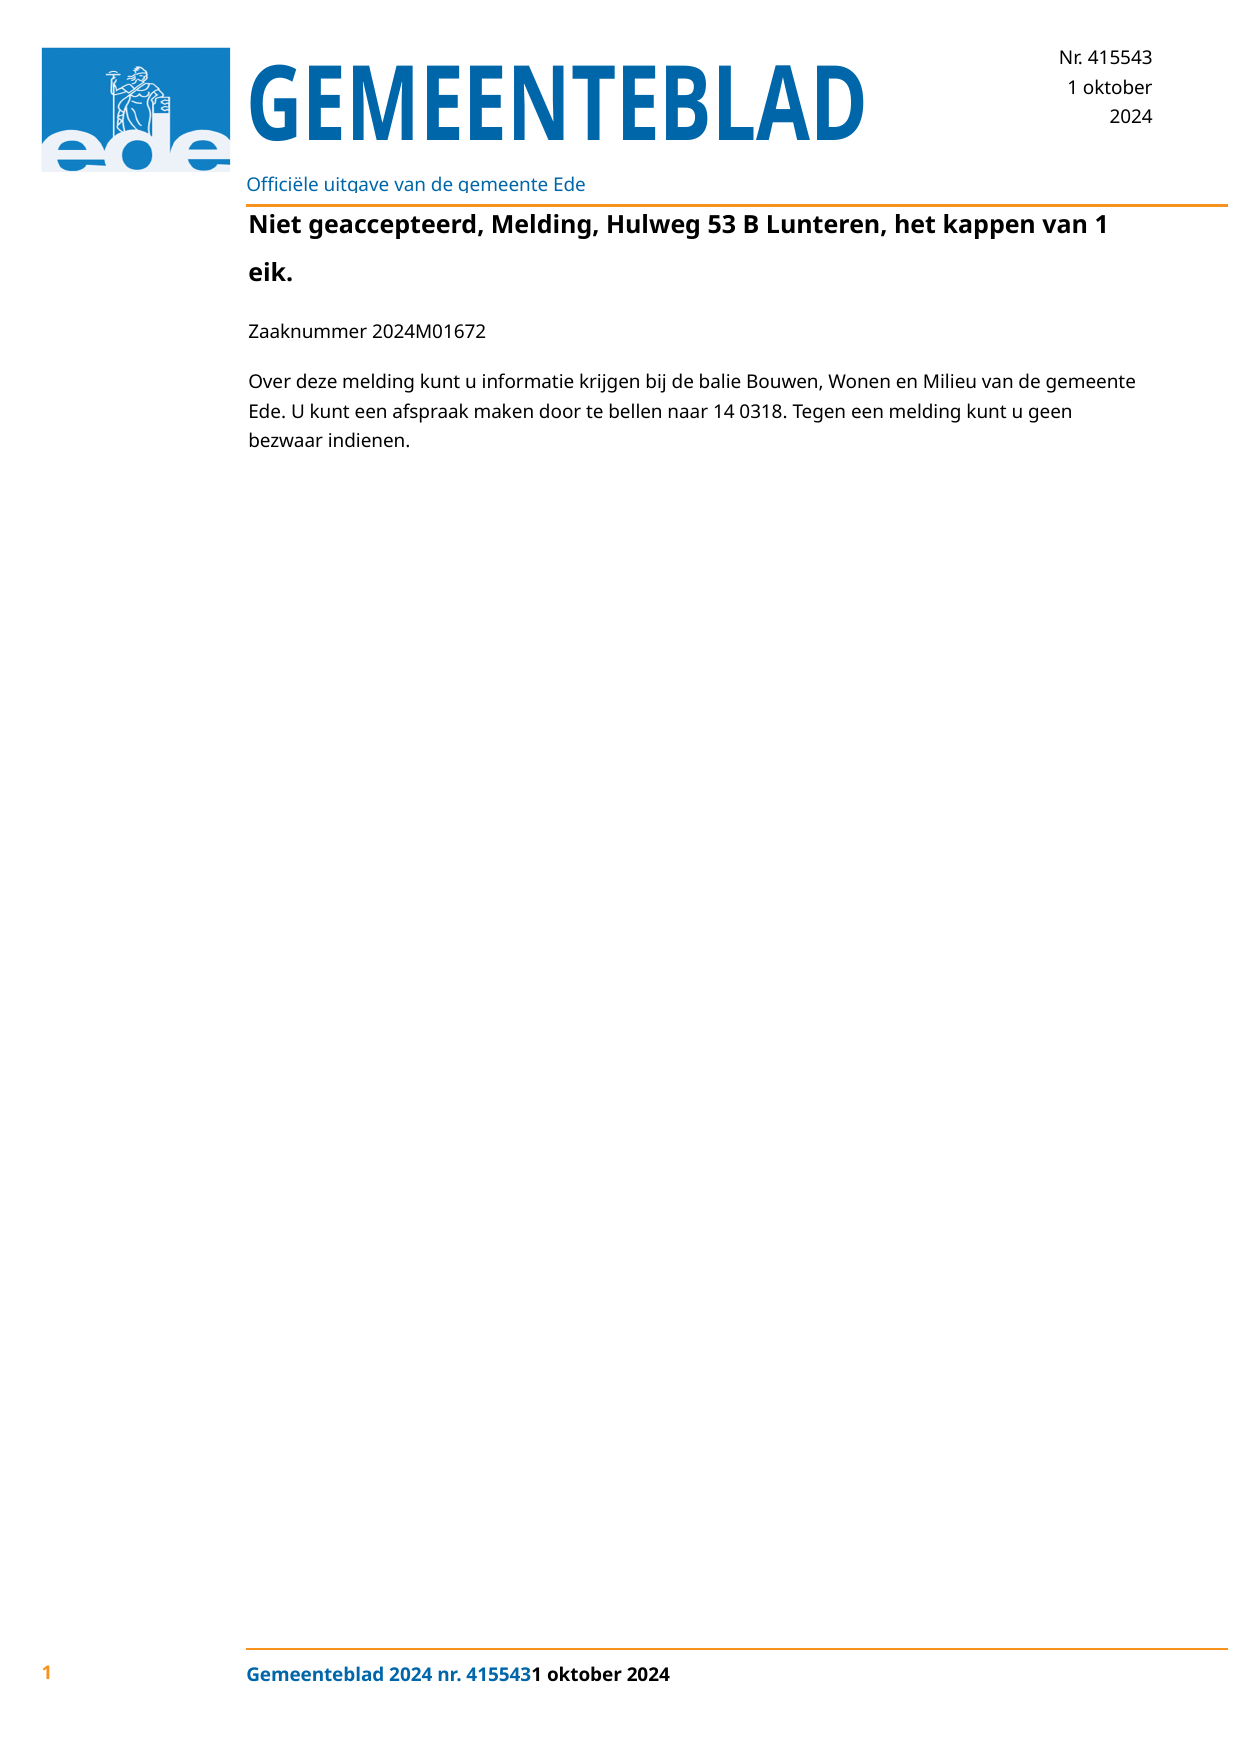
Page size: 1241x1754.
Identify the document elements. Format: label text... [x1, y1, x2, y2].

text Over deze melding kunt u informatie krijgen bij de balie Bouwen, Wonen en Milieu van de gemeente Ede. U kunt een afspraak maken door te bellen naar 14 0318. Tegen een melding kunt u geen bezwaar indienen. [248, 368, 1152, 453]
picture [41, 47, 231, 172]
text Zaaknummer 2024M01672 [248, 318, 1152, 344]
text Niet geaccepteerd, Melding, Hulweg 53 B Lunteren, het kappen van 1 eik. [248, 207, 1152, 288]
